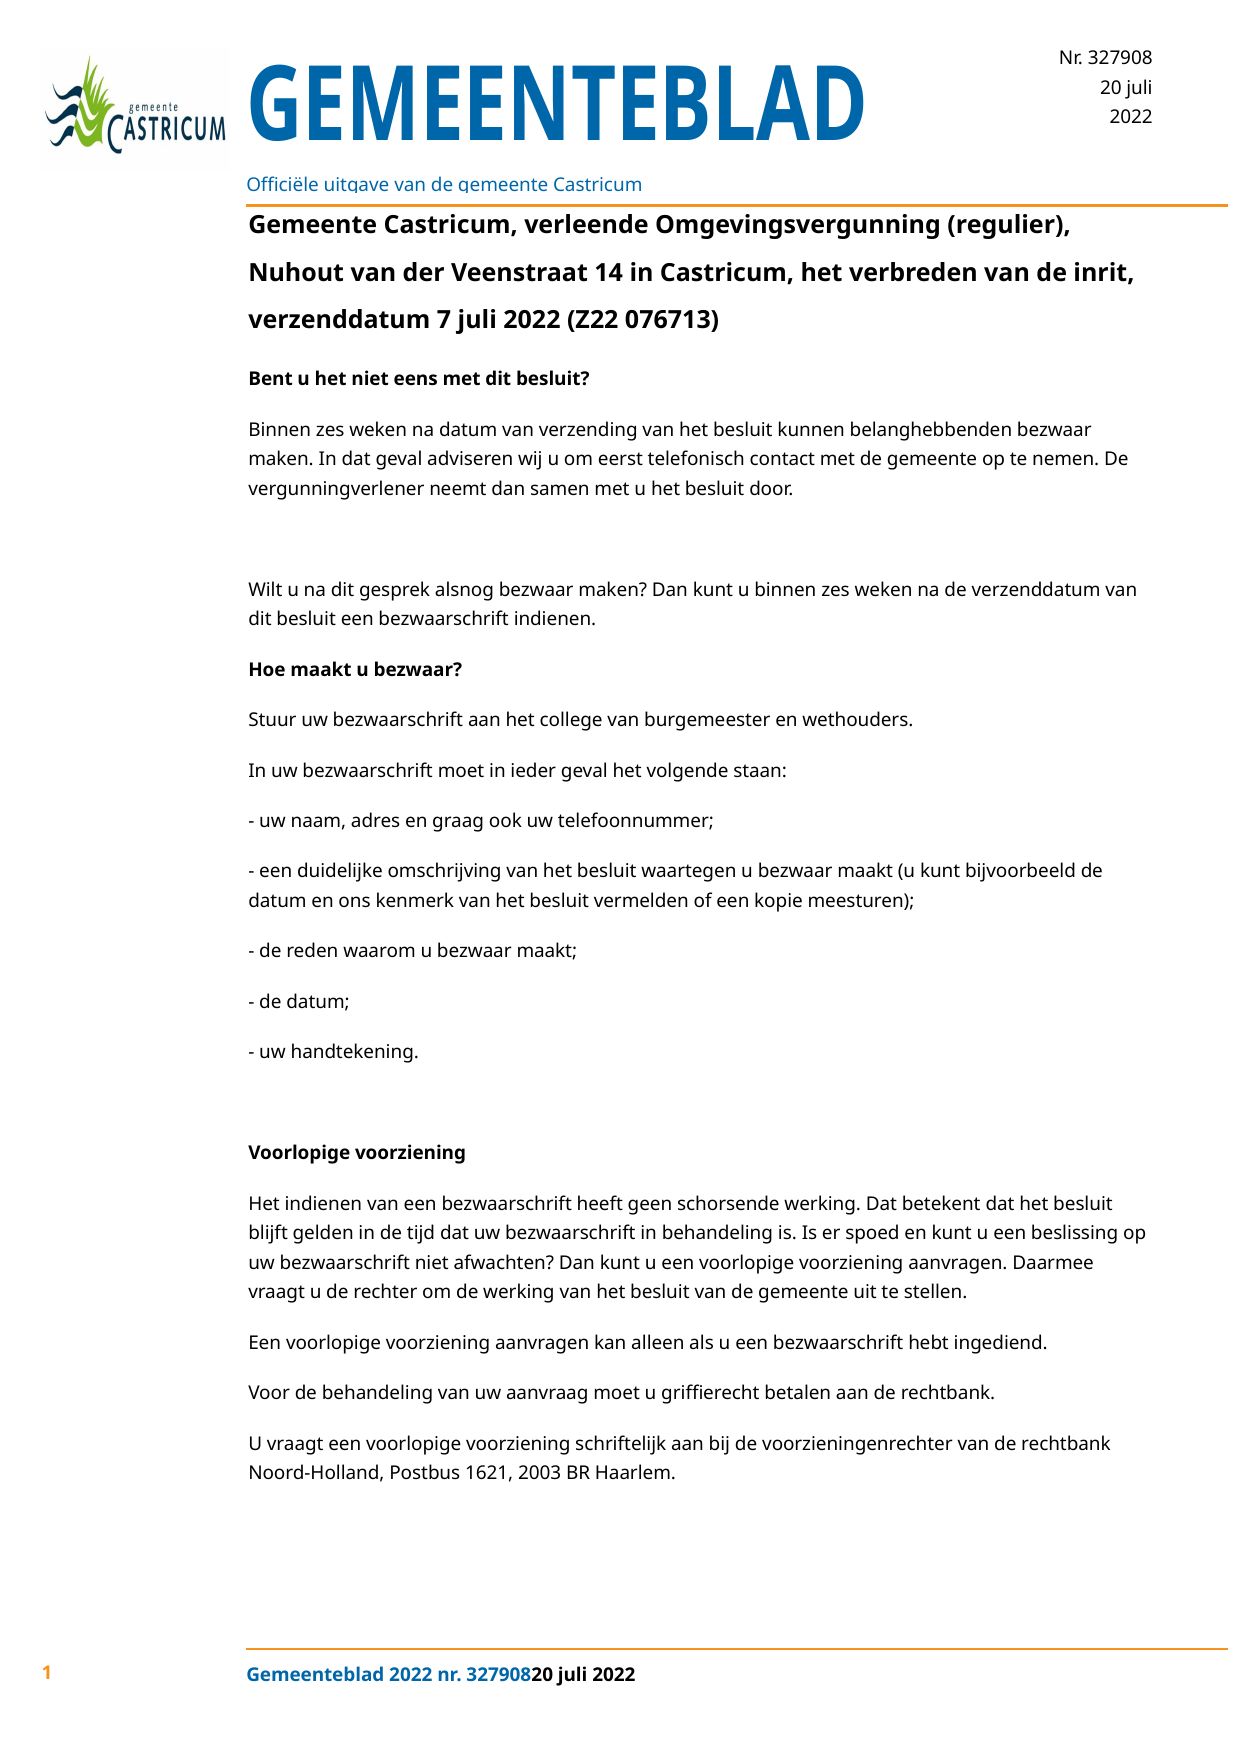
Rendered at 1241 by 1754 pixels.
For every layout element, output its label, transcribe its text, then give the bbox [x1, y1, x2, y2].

text - de datum; [248, 988, 1152, 1014]
text Het indienen van een bezwaarschrift heeft geen schorsende werking. Dat betekent dat het besluit blijft gelden in de tijd dat uw bezwaarschrift in behandeling is. Is er spoed en kunt u een beslissing op uw bezwaarschrift niet afwachten? Dan kunt u een voorlopige voorziening aanvragen. Daarmee vraagt u de rechter om de werking van het besluit van de gemeente uit te stellen. [248, 1190, 1152, 1304]
text Wilt u na dit gesprek alsnog bezwaar maken? Dan kunt u binnen zes weken na de verzenddatum van dit besluit een bezwaarschrift indienen. [248, 576, 1152, 631]
text - uw handtekening. [248, 1038, 1152, 1064]
text - een duidelijke omschrijving van het besluit waartegen u bezwaar maakt (u kunt bijvoorbeeld de datum en ons kenmerk van het besluit vermelden of een kopie meesturen); [248, 858, 1152, 913]
text - de reden waarom u bezwaar maakt; [248, 938, 1152, 963]
text Gemeente Castricum, verleende Omgevingsvergunning (regulier), Nuhout van der Veenstraat 14 in Castricum, het verbreden van de inrit, verzenddatum 7 juli 2022 (Z22 076713) [248, 207, 1152, 336]
text Hoe maakt u bezwaar? [248, 656, 1152, 682]
text Bent u het niet eens met dit besluit? [248, 366, 1152, 391]
text - uw naam, adres en graag ook uw telefoonnummer; [248, 807, 1152, 833]
picture [41, 47, 231, 172]
text Voorlopige voorziening [248, 1139, 1152, 1165]
text In uw bezwaarschrift moet in ieder geval het volgende staan: [248, 757, 1152, 782]
text Binnen zes weken na datum van verzending van het besluit kunnen belanghebbenden bezwaar maken. In dat geval adviseren wij u om eerst telefonisch contact met de gemeente op te nemen. De vergunningverlener neemt dan samen met u het besluit door. [248, 416, 1152, 501]
text Stuur uw bezwaarschrift aan het college van burgemeester en wethouders. [248, 706, 1152, 732]
text Een voorlopige voorziening aanvragen kan alleen als u een bezwaarschrift hebt ingediend. [248, 1329, 1152, 1354]
text U vraagt een voorlopige voorziening schriftelijk aan bij de voorzieningenrechter van de rechtbank Noord-Holland, Postbus 1621, 2003 BR Haarlem. [248, 1430, 1152, 1485]
text Voor de behandeling van uw aanvraag moet u griffierecht betalen aan de rechtbank. [248, 1379, 1152, 1405]
